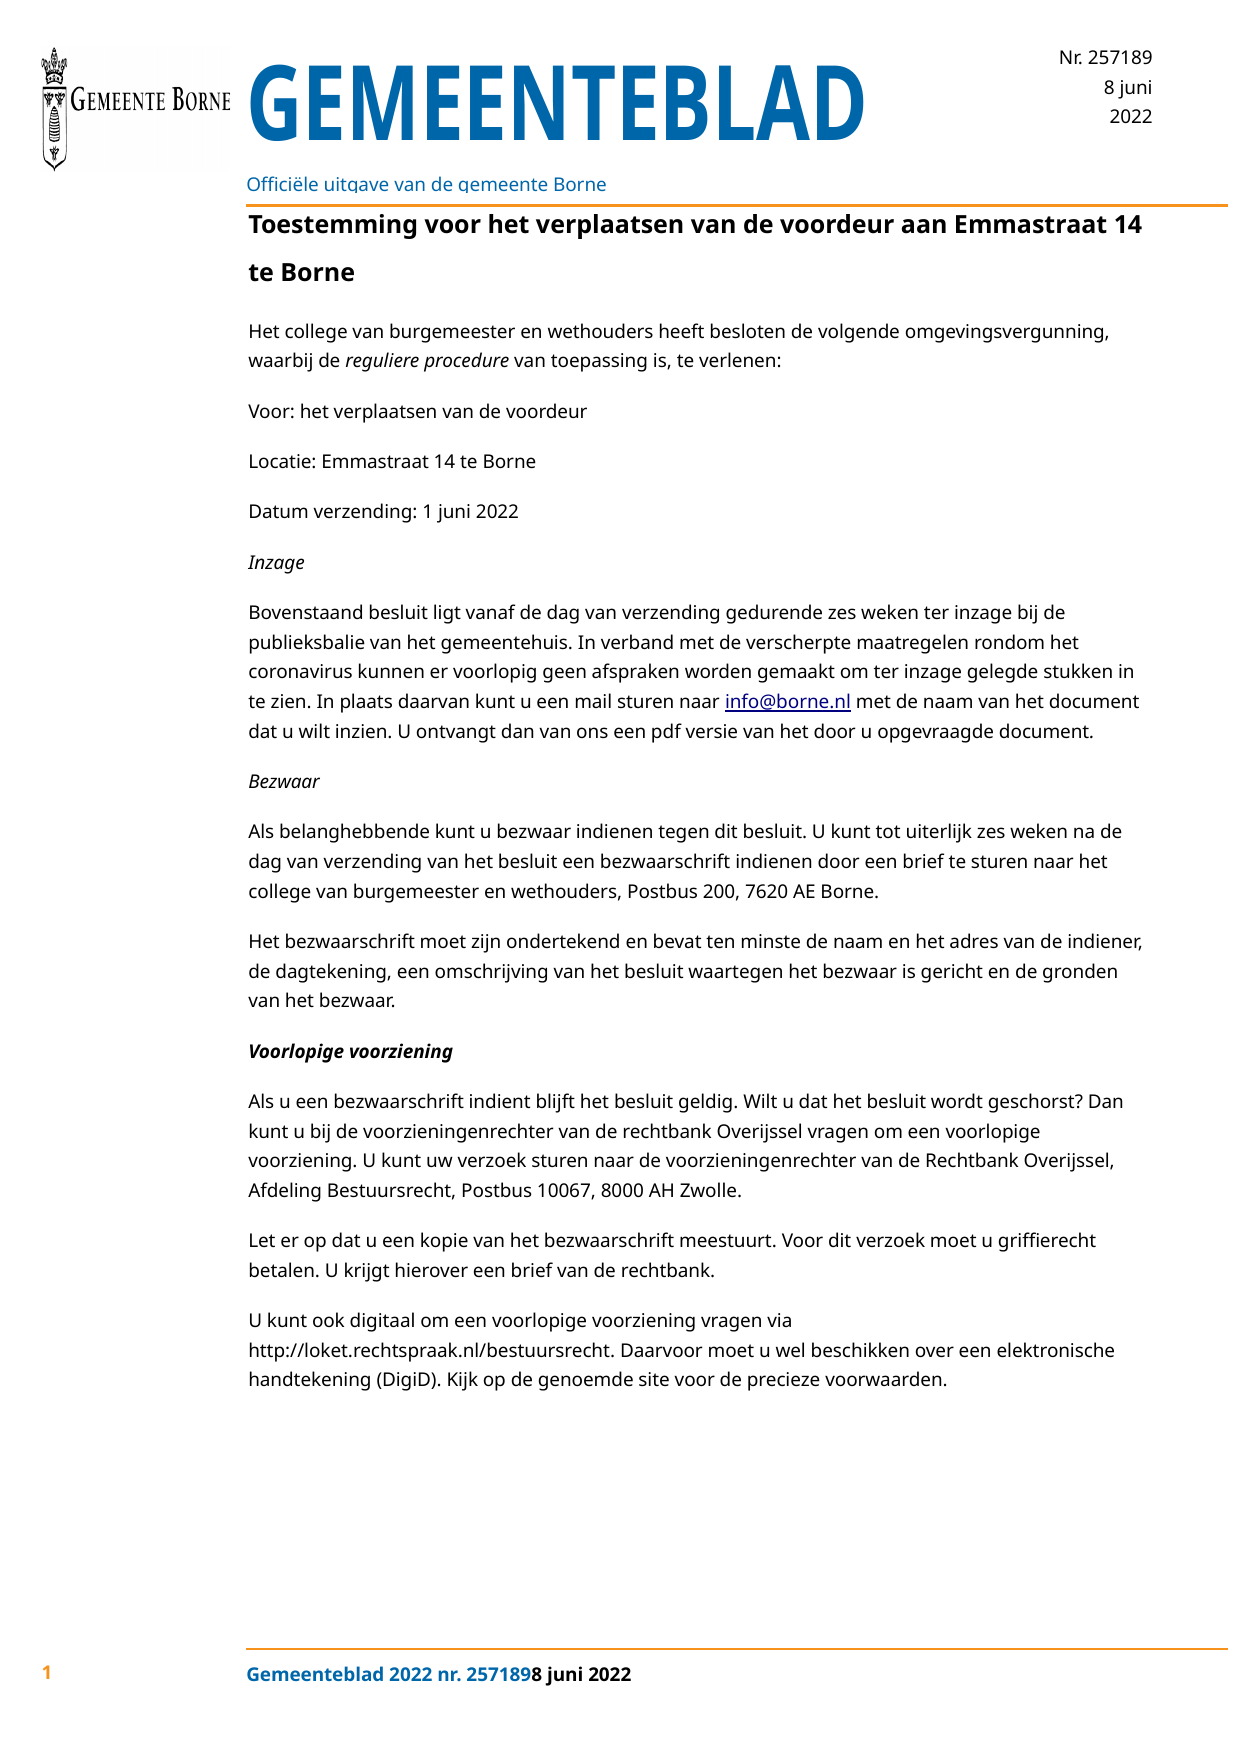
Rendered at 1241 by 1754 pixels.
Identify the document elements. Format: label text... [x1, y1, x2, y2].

text Het bezwaarschrift moet zijn ondertekend en bevat ten minste de naam en het adres van de indiener, de dagtekening, een omschrijving van het besluit waartegen het bezwaar is gericht en de gronden van het bezwaar. [248, 928, 1152, 1013]
text Als u een bezwaarschrift indient blijft het besluit geldig. Wilt u dat het besluit wordt geschorst? Dan kunt u bij de voorzieningenrechter van de rechtbank Overijssel vragen om een voorlopige voorziening. U kunt uw verzoek sturen naar de voorzieningenrechter van de Rechtbank Overijssel, Afdeling Bestuursrecht, Postbus 10067, 8000 AH Zwolle. [248, 1088, 1152, 1203]
text Bovenstaand besluit ligt vanaf de dag van verzending gedurende zes weken ter inzage bij de publieksbalie van het gemeentehuis. In verband met de verscherpte maatregelen rondom het coronavirus kunnen er voorlopig geen afspraken worden gemaakt om ter inzage gelegde stukken in te zien. In plaats daarvan kunt u een mail sturen naar info@borne.nl met de naam van het document dat u wilt inzien. U ontvangt dan van ons een pdf versie van het door u opgevraagde document. [248, 599, 1152, 744]
picture [41, 47, 231, 172]
text U kunt ook digitaal om een voorlopige voorziening vragen via http://loket.rechtspraak.nl/bestuursrecht. Daarvoor moet u wel beschikken over een elektronische handtekening (DigiD). Kijk op de genoemde site voor de precieze voorwaarden. [248, 1307, 1152, 1392]
text Voorlopige voorziening [248, 1038, 1152, 1064]
text Let er op dat u een kopie van het bezwaarschrift meestuurt. Voor dit verzoek moet u griffierecht betalen. U krijgt hierover een brief van de rechtbank. [248, 1227, 1152, 1283]
text Voor: het verplaatsen van de voordeur [248, 398, 1152, 424]
text Bezwaar [248, 768, 1152, 794]
text Toestemming voor het verplaatsen van de voordeur aan Emmastraat 14 te Borne [248, 207, 1152, 288]
text Datum verzending: 1 juni 2022 [248, 499, 1152, 524]
text Inzage [248, 549, 1152, 575]
text Locatie: Emmastraat 14 te Borne [248, 448, 1152, 474]
text Als belanghebbende kunt u bezwaar indienen tegen dit besluit. U kunt tot uiterlijk zes weken na de dag van verzending van het besluit een bezwaarschrift indienen door een brief te sturen naar het college van burgemeester en wethouders, Postbus 200, 7620 AE Borne. [248, 819, 1152, 904]
text Het college van burgemeester en wethouders heeft besloten de volgende omgevingsvergunning, waarbij de reguliere procedure van toepassing is, te verlenen: [248, 318, 1152, 373]
